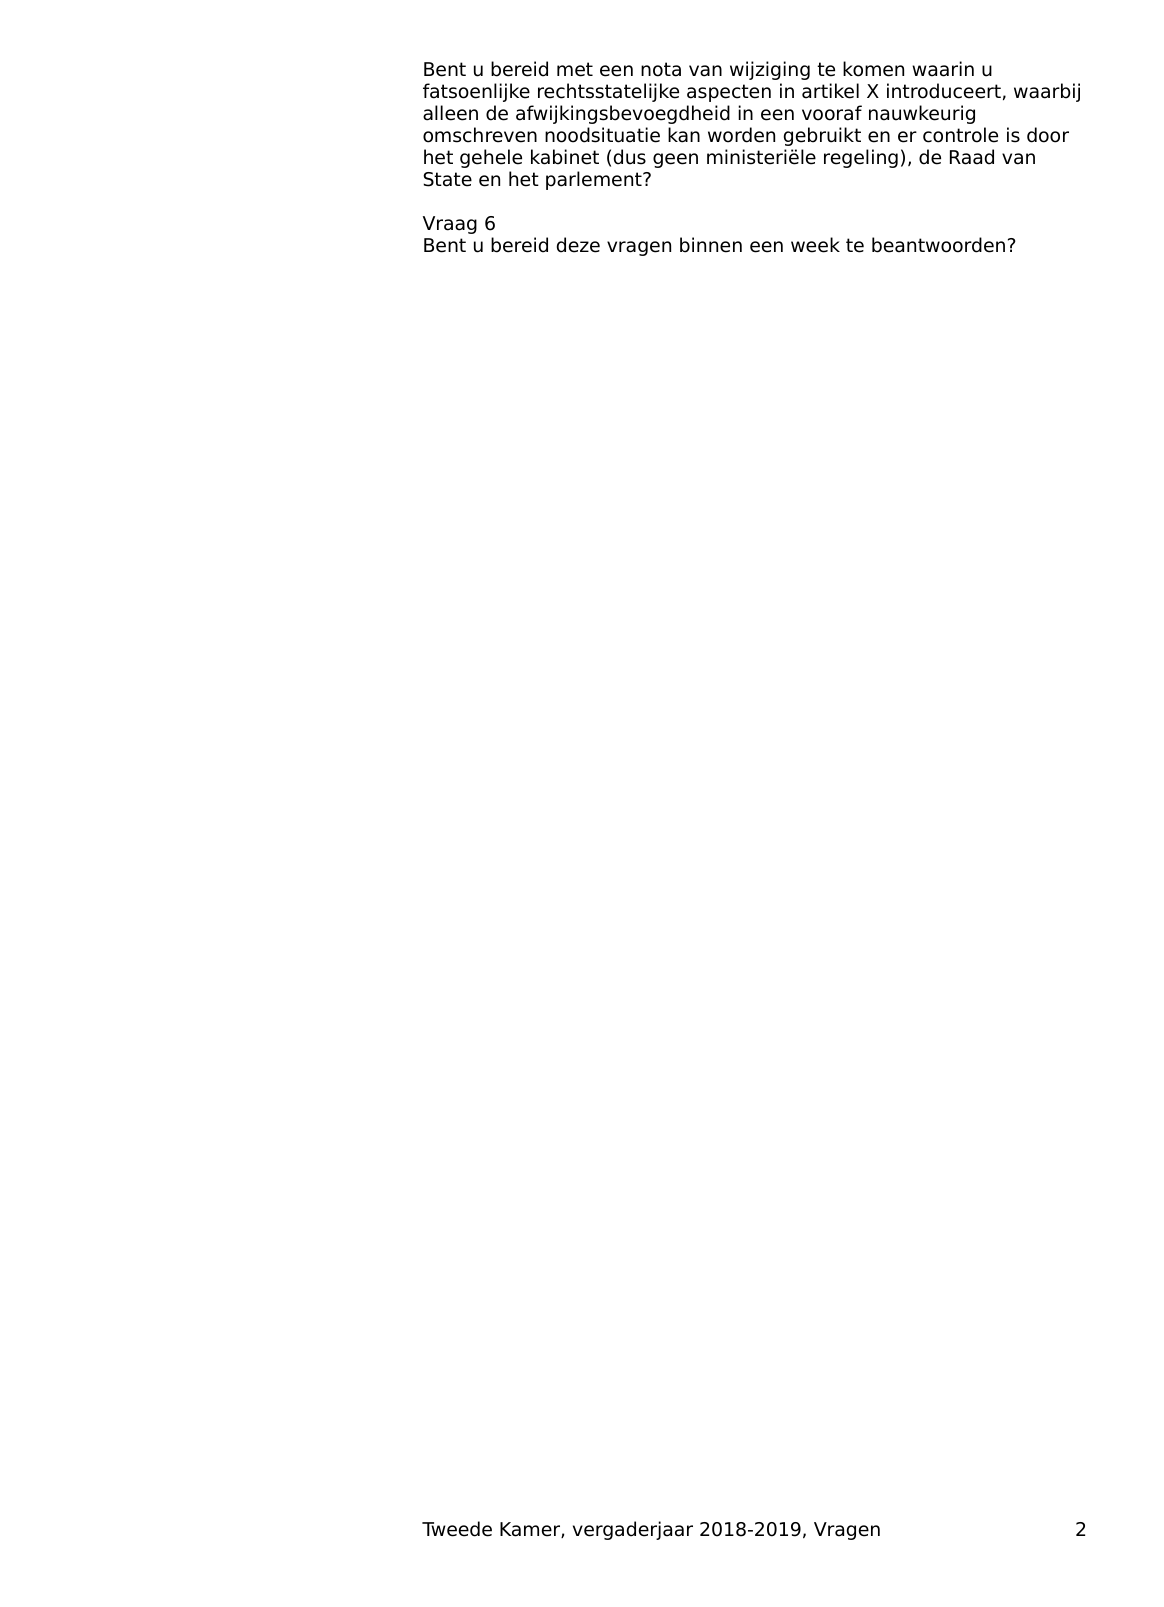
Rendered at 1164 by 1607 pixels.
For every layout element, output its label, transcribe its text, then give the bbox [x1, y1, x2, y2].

text Vraag 6 [422, 213, 1087, 235]
text Bent u bereid met een nota van wijziging te komen waarin u fatsoenlijke rechtsstatelijke aspecten in artikel X introduceert, waarbij alleen de afwijkingsbevoegdheid in een vooraf nauwkeurig omschreven noodsituatie kan worden gebruikt en er controle is door het gehele kabinet (dus geen ministeriële regeling), de Raad van State en het parlement? [422, 59, 1087, 191]
text Bent u bereid deze vragen binnen een week te beantwoorden? [422, 235, 1087, 257]
